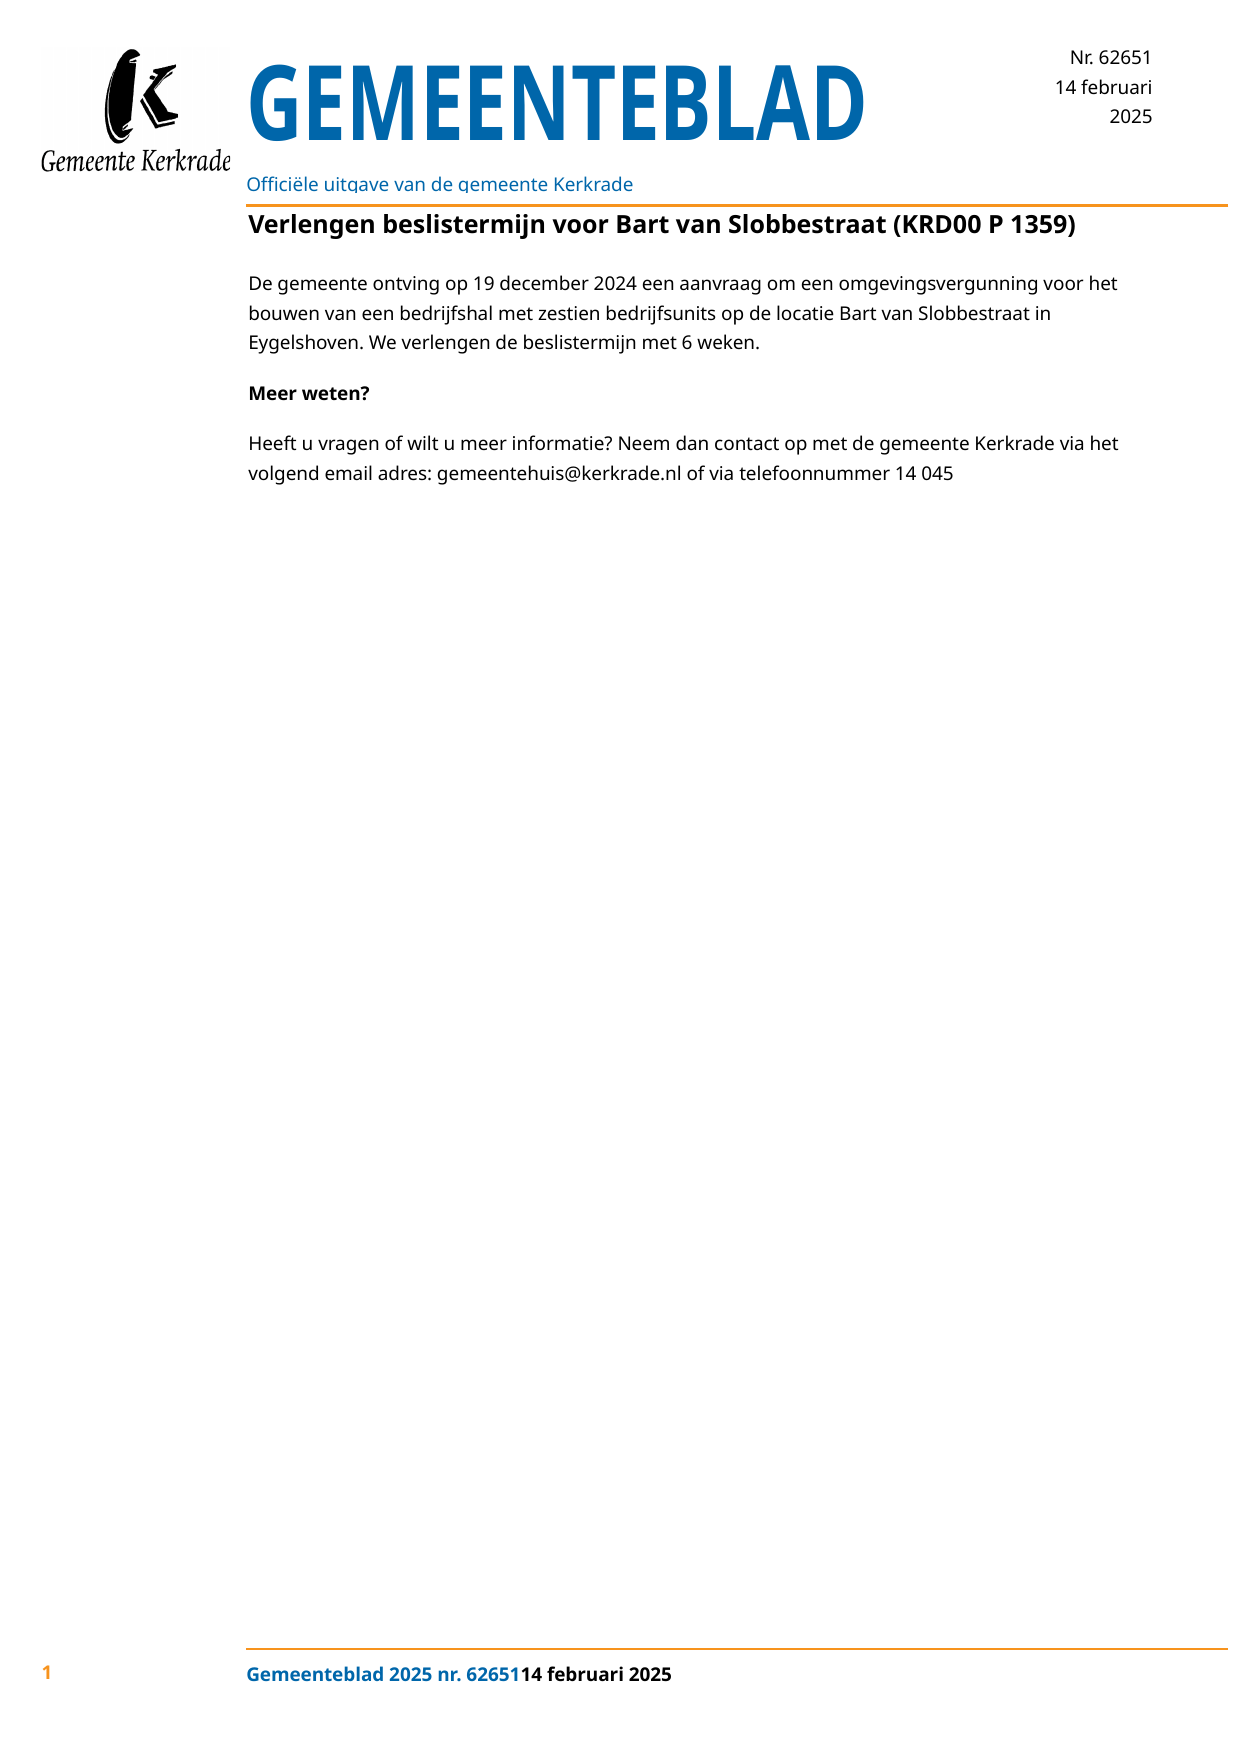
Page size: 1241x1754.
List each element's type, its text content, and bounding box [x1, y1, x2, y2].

text Meer weten? [248, 380, 1152, 406]
text Verlengen beslistermijn voor Bart van Slobbestraat (KRD00 P 1359) [248, 207, 1152, 241]
text Heeft u vragen of wilt u meer informatie? Neem dan contact op met de gemeente Kerkrade via het volgend email adres: gemeentehuis@kerkrade.nl of via telefoonnummer 14 045 [248, 430, 1152, 486]
picture [41, 47, 231, 172]
text De gemeente ontving op 19 december 2024 een aanvraag om een omgevingsvergunning voor het bouwen van een bedrijfshal met zestien bedrijfsunits op de locatie Bart van Slobbestraat in Eygelshoven. We verlengen de beslistermijn met 6 weken. [248, 270, 1152, 355]
